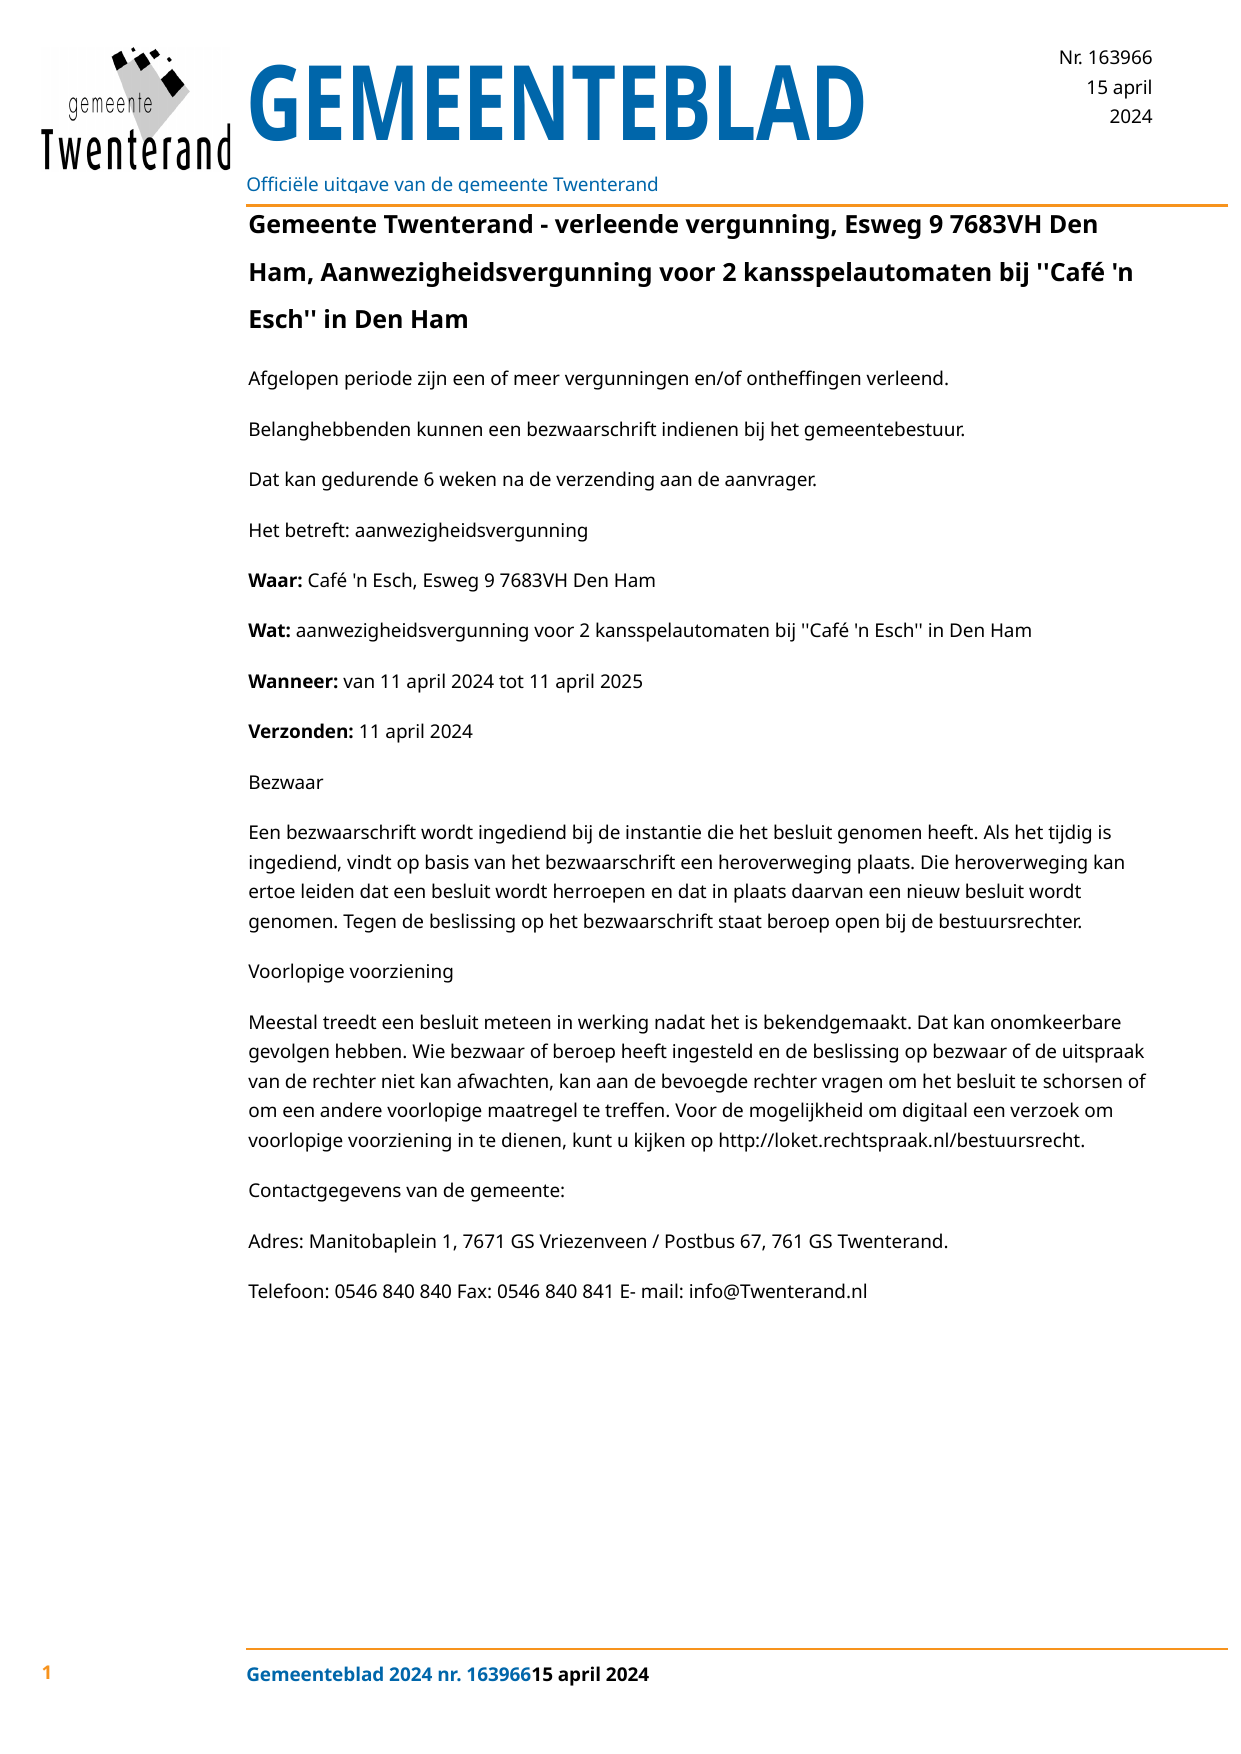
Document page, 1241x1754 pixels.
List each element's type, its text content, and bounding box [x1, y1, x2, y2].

text Gemeente Twenterand - verleende vergunning, Esweg 9 7683VH Den Ham, Aanwezigheidsvergunning voor 2 kansspelautomaten bij ''Café 'n Esch'' in Den Ham [248, 207, 1152, 336]
text Telefoon: 0546 840 840 Fax: 0546 840 841 E- mail: info@Twenterand.nl [248, 1278, 1152, 1304]
text Voorlopige voorziening [248, 958, 1152, 984]
text Het betreft: aanwezigheidsvergunning [248, 517, 1152, 542]
picture [41, 47, 231, 172]
text Meestal treedt een besluit meteen in werking nadat het is bekendgemaakt. Dat kan onomkeerbare gevolgen hebben. Wie bezwaar of beroep heeft ingesteld en de beslissing op bezwaar of de uitspraak van de rechter niet kan afwachten, kan aan de bevoegde rechter vragen om het besluit te schorsen of om een andere voorlopige maatregel te treffen. Voor de mogelijkheid om digitaal een verzoek om voorlopige voorziening in te dienen, kunt u kijken op http://loket.rechtspraak.nl/bestuursrecht. [248, 1009, 1152, 1153]
text Verzonden: 11 april 2024 [248, 718, 1152, 744]
text Bezwaar [248, 769, 1152, 794]
text Afgelopen periode zijn een of meer vergunningen en/of ontheffingen verleend. [248, 366, 1152, 391]
text Adres: Manitobaplein 1, 7671 GS Vriezenveen / Postbus 67, 761 GS Twenterand. [248, 1228, 1152, 1254]
text Contactgegevens van de gemeente: [248, 1178, 1152, 1203]
text Belanghebbenden kunnen een bezwaarschrift indienen bij het gemeentebestuur. [248, 416, 1152, 442]
text Wanneer: van 11 april 2024 tot 11 april 2025 [248, 668, 1152, 694]
text Een bezwaarschrift wordt ingediend bij de instantie die het besluit genomen heeft. Als het tijdig is ingediend, vindt op basis van het bezwaarschrift een heroverweging plaats. Die heroverweging kan ertoe leiden dat een besluit wordt herroepen en dat in plaats daarvan een nieuw besluit wordt genomen. Tegen de beslissing op het bezwaarschrift staat beroep open bij de bestuursrechter. [248, 819, 1152, 934]
text Wat: aanwezigheidsvergunning voor 2 kansspelautomaten bij ''Café 'n Esch'' in Den Ham [248, 618, 1152, 643]
text Waar: Café 'n Esch, Esweg 9 7683VH Den Ham [248, 567, 1152, 593]
text Dat kan gedurende 6 weken na de verzending aan de aanvrager. [248, 466, 1152, 492]
